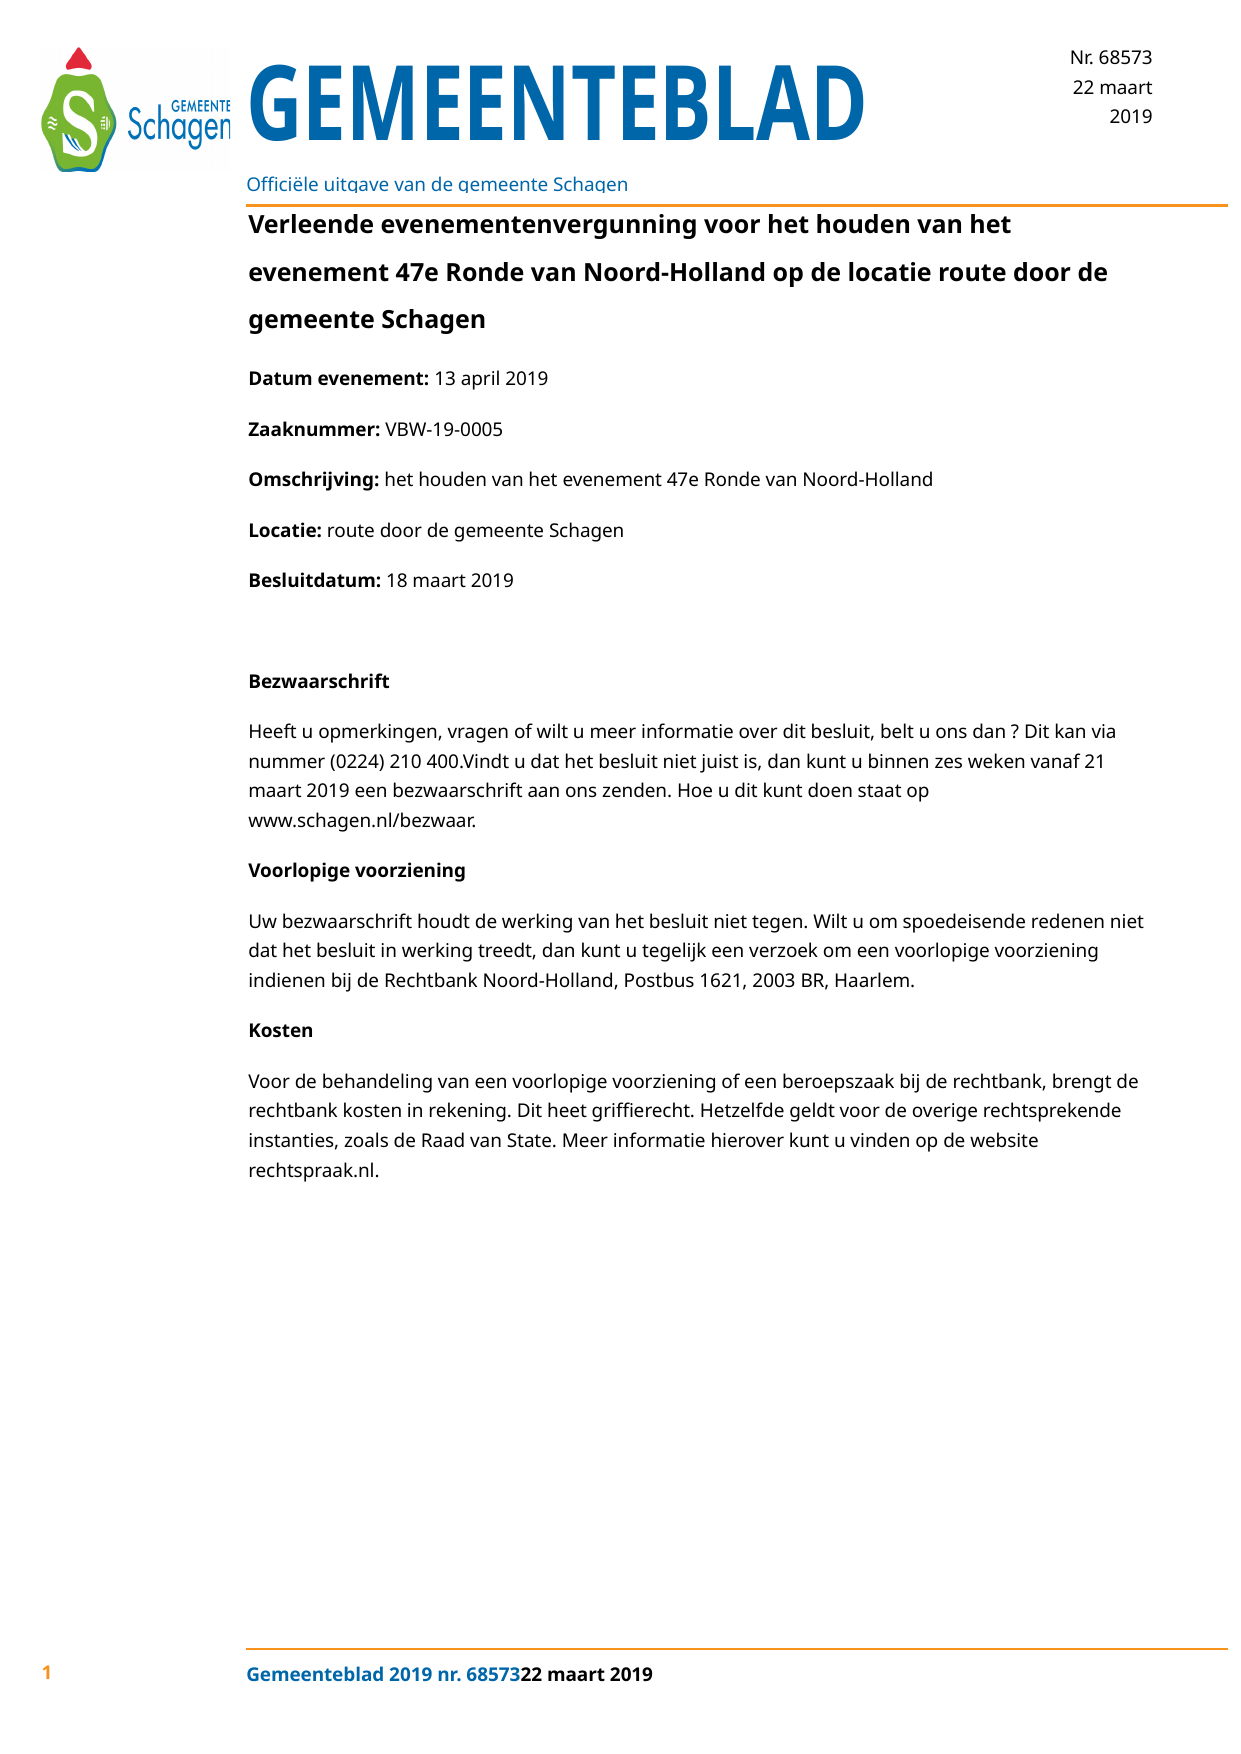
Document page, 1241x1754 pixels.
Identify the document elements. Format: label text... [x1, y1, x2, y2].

text Voorlopige voorziening [248, 858, 1152, 883]
text Besluitdatum: 18 maart 2019 [248, 567, 1152, 593]
text Voor de behandeling van een voorlopige voorziening of een beroepszaak bij de rechtbank, brengt de rechtbank kosten in rekening. Dit heet griffierecht. Hetzelfde geldt voor de overige rechtsprekende instanties, zoals de Raad van State. Meer informatie hierover kunt u vinden op de website rechtspraak.nl. [248, 1068, 1152, 1182]
text Kosten [248, 1018, 1152, 1043]
text Zaaknummer: VBW-19-0005 [248, 416, 1152, 442]
text Uw bezwaarschrift houdt de werking van het besluit niet tegen. Wilt u om spoedeisende redenen niet dat het besluit in werking treedt, dan kunt u tegelijk een verzoek om een voorlopige voorziening indienen bij de Rechtbank Noord-Holland, Postbus 1621, 2003 BR, Haarlem. [248, 908, 1152, 993]
text Datum evenement: 13 april 2019 [248, 366, 1152, 391]
text Verleende evenementenvergunning voor het houden van het evenement 47e Ronde van Noord-Holland op de locatie route door de gemeente Schagen [248, 207, 1152, 336]
text Heeft u opmerkingen, vragen of wilt u meer informatie over dit besluit, belt u ons dan ? Dit kan via nummer (0224) 210 400.Vindt u dat het besluit niet juist is, dan kunt u binnen zes weken vanaf 21 maart 2019 een bezwaarschrift aan ons zenden. Hoe u dit kunt doen staat op www.schagen.nl/bezwaar. [248, 718, 1152, 833]
text Locatie: route door de gemeente Schagen [248, 517, 1152, 542]
text Bezwaarschrift [248, 668, 1152, 694]
picture [41, 47, 231, 172]
text Omschrijving: het houden van het evenement 47e Ronde van Noord-Holland [248, 466, 1152, 492]
